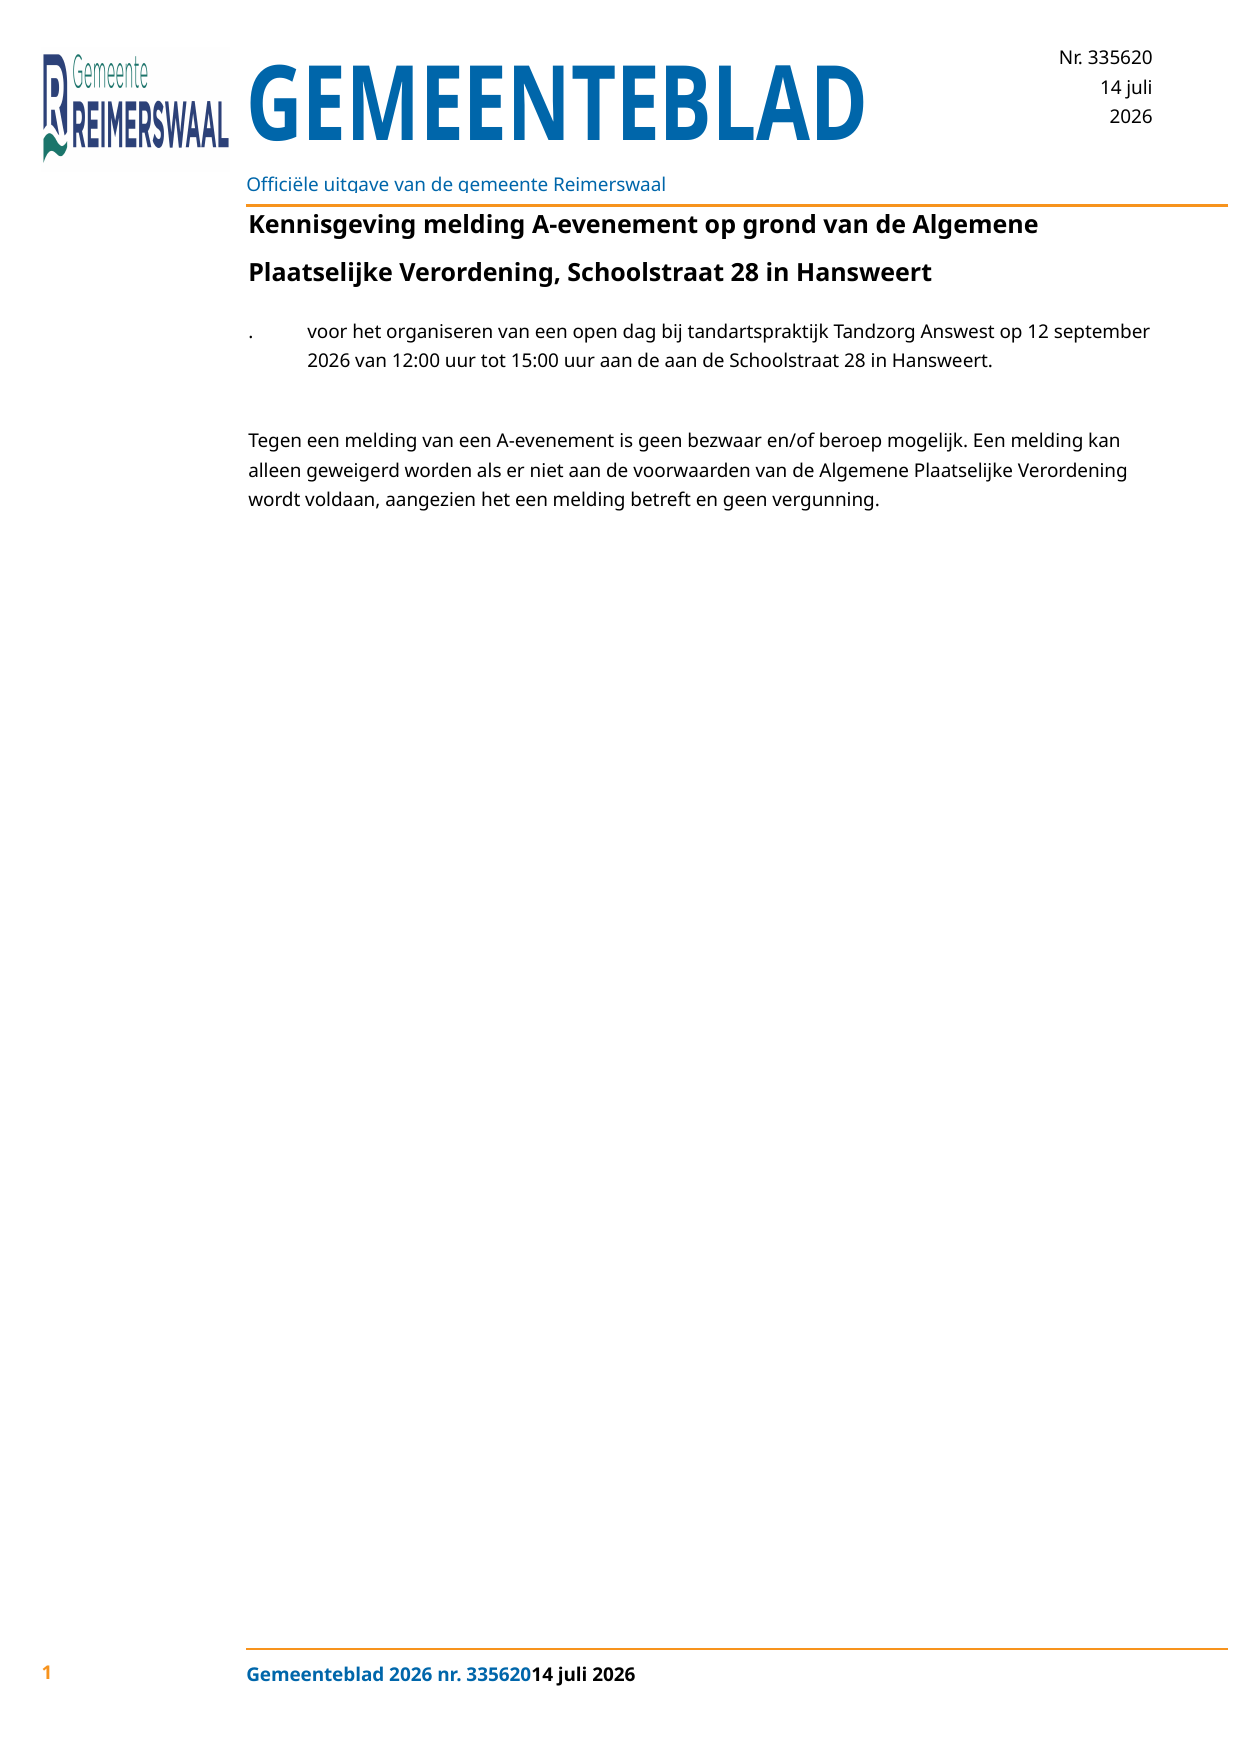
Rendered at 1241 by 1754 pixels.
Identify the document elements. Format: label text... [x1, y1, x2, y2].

list voor het organiseren van een open dag bij tandartspraktijk Tandzorg Answest op 12 september 2026 van 12:00 uur tot 15:00 uur aan de aan de Schoolstraat 28 in Hansweert. [248, 318, 1152, 373]
text Kennisgeving melding A-evenement op grond van de Algemene Plaatselijke Verordening, Schoolstraat 28 in Hansweert [248, 207, 1152, 288]
text Tegen een melding van een A-evenement is geen bezwaar en/of beroep mogelijk. Een melding kan alleen geweigerd worden als er niet aan de voorwaarden van de Algemene Plaatselijke Verordening wordt voldaan, aangezien het een melding betreft en geen vergunning. [248, 427, 1152, 512]
picture [41, 47, 231, 172]
